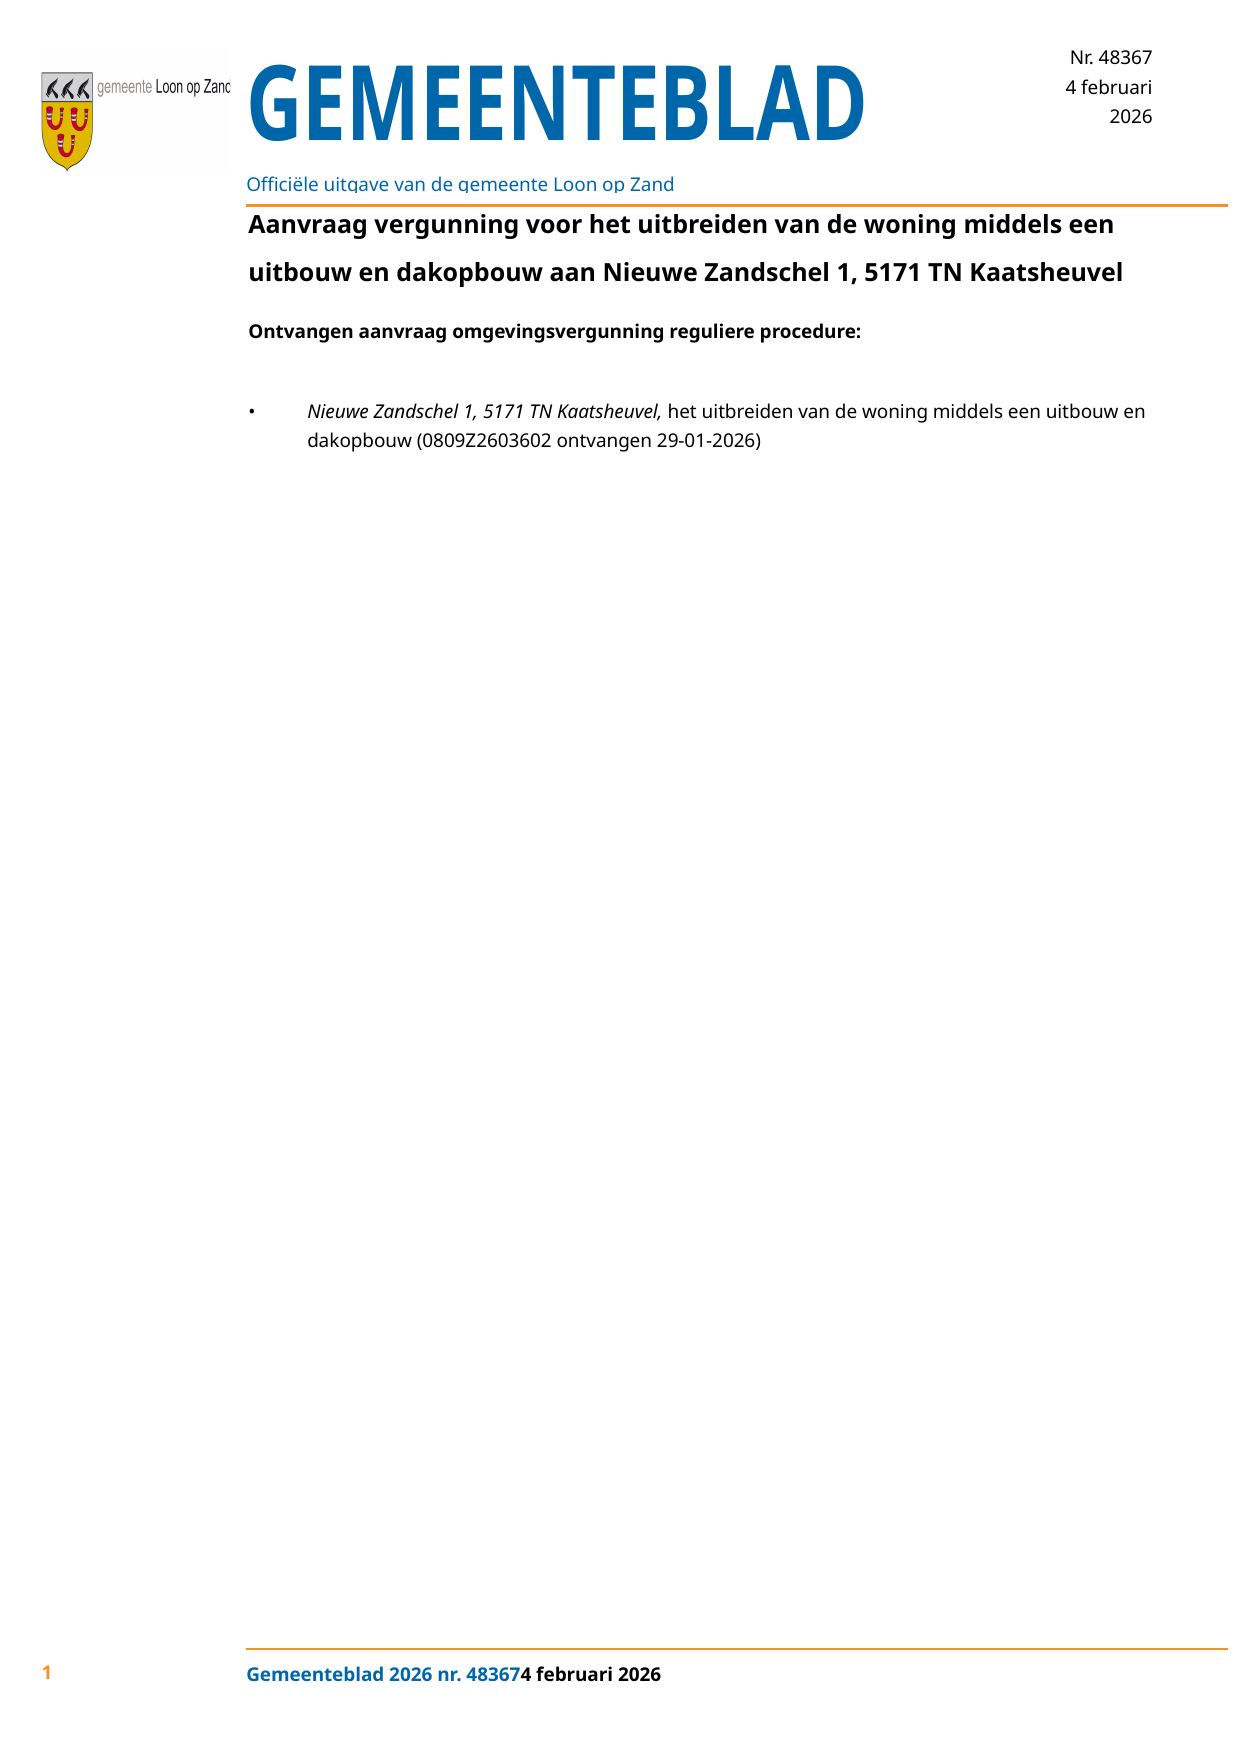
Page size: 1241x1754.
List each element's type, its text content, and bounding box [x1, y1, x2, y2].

picture [41, 47, 231, 172]
text Aanvraag vergunning voor het uitbreiden van de woning middels een uitbouw en dakopbouw aan Nieuwe Zandschel 1, 5171 TN Kaatsheuvel [248, 207, 1152, 288]
text Ontvangen aanvraag omgevingsvergunning reguliere procedure: [248, 318, 1152, 344]
list Nieuwe Zandschel 1, 5171 TN Kaatsheuvel, het uitbreiden van de woning middels een uitbouw en dakopbouw (0809Z2603602 ontvangen 29-01-2026) [248, 398, 1152, 453]
